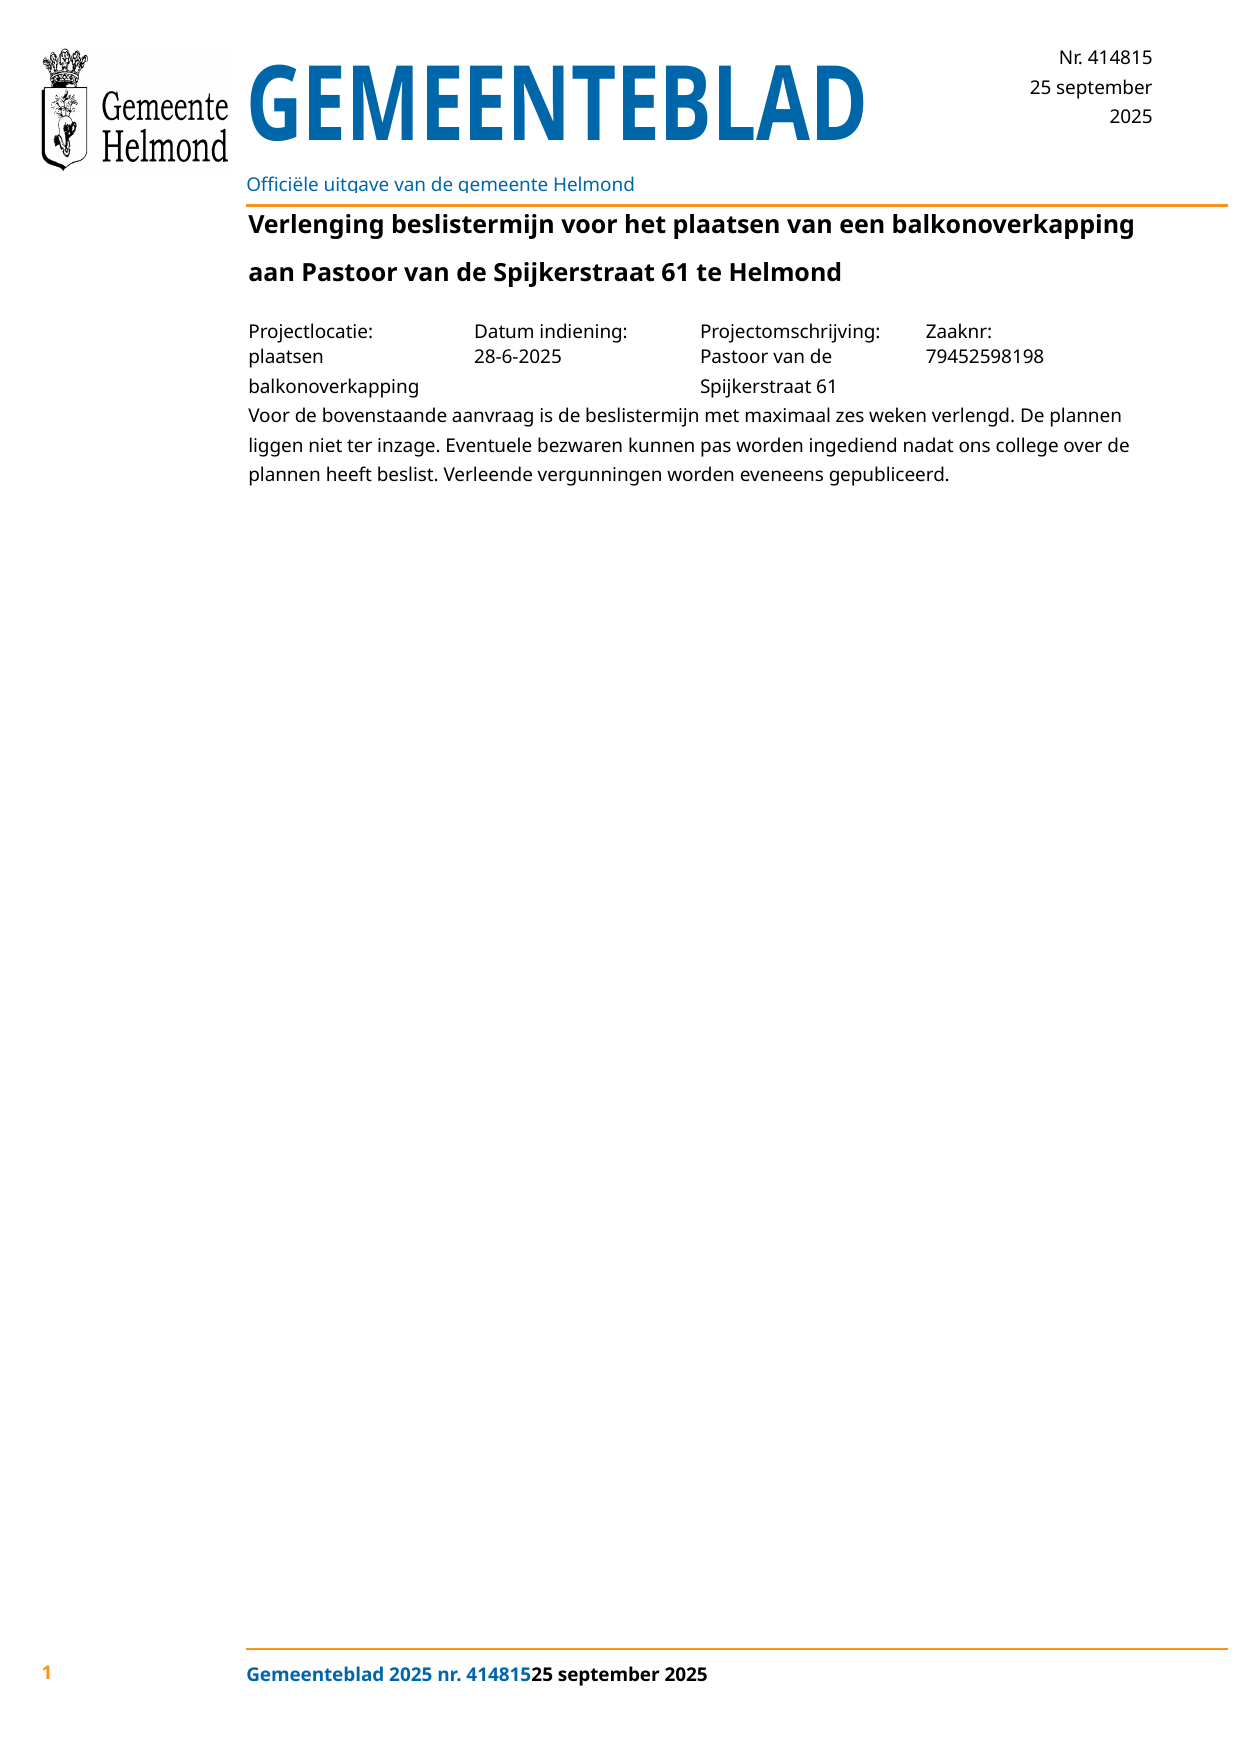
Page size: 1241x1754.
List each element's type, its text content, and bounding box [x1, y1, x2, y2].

text Voor de bovenstaande aanvraag is de beslistermijn met maximaal zes weken verlengd. De plannen liggen niet ter inzage. Eventuele bezwaren kunnen pas worden ingediend nadat ons college over de plannen heeft beslist. Verleende vergunningen worden eveneens gepubliceerd. [248, 402, 1152, 487]
table_cell plaatsen balkonoverkapping [248, 344, 474, 399]
table_header Zaaknr: [926, 318, 1152, 344]
table_header Projectlocatie: [248, 318, 474, 344]
table_header Projectomschrijving: [700, 318, 926, 344]
table_cell 28-6-2025 [474, 344, 700, 399]
table_cell 79452598198 [926, 344, 1152, 399]
table_header Datum indiening: [474, 318, 700, 344]
text Verlenging beslistermijn voor het plaatsen van een balkonoverkapping aan Pastoor van de Spijkerstraat 61 te Helmond [248, 207, 1152, 288]
table_cell Pastoor van de Spijkerstraat 61 [700, 344, 926, 399]
picture [41, 47, 231, 172]
